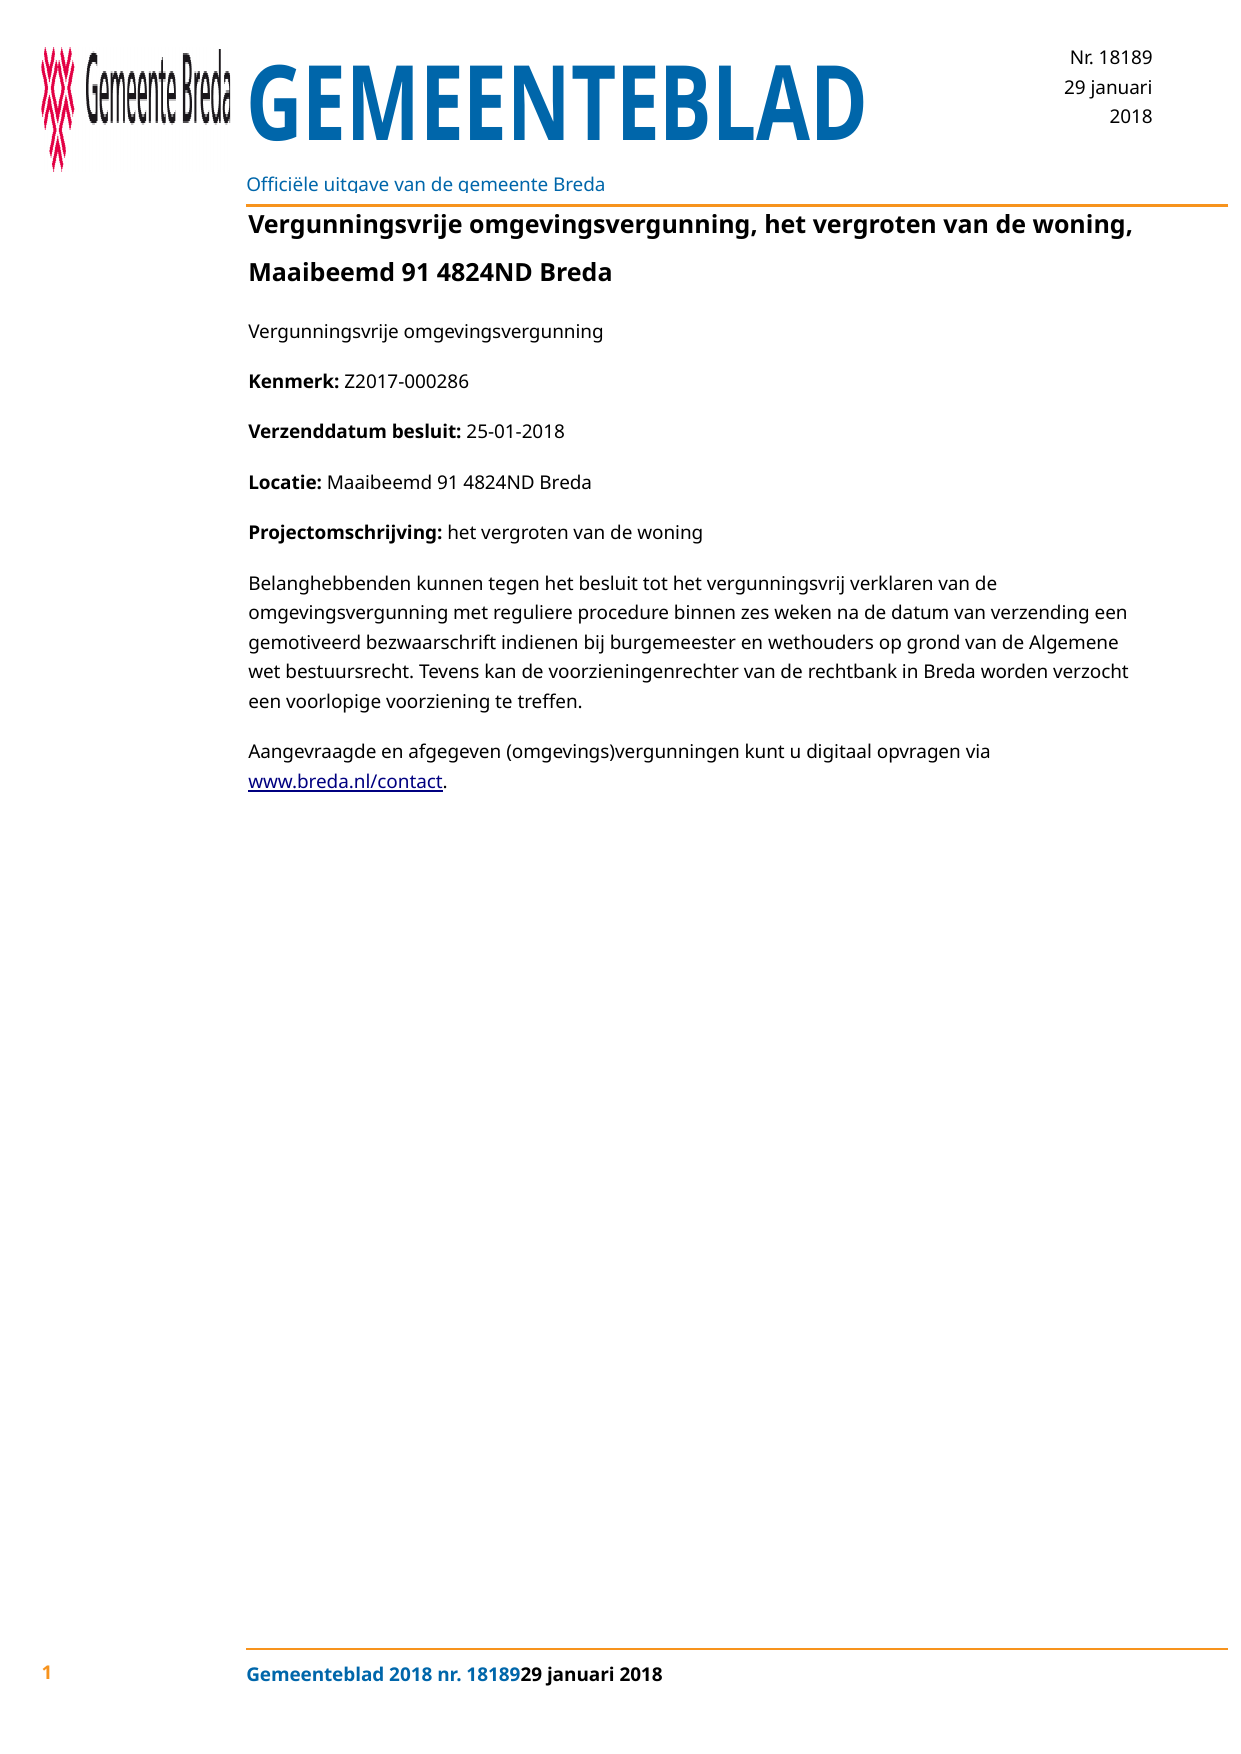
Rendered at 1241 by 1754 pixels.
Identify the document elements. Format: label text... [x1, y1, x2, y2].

text Verzenddatum besluit: 25-01-2018 [248, 419, 1152, 444]
text Locatie: Maaibeemd 91 4824ND Breda [248, 469, 1152, 495]
text Vergunningsvrije omgevingsvergunning [248, 318, 1152, 344]
text Aangevraagde en afgegeven (omgevings)vergunningen kunt u digitaal opvragen via www.breda.nl/contact. [248, 739, 1152, 794]
text Vergunningsvrije omgevingsvergunning, het vergroten van de woning, Maaibeemd 91 4824ND Breda [248, 207, 1152, 288]
text Belanghebbenden kunnen tegen het besluit tot het vergunningsvrij verklaren van de omgevingsvergunning met reguliere procedure binnen zes weken na de datum van verzending een gemotiveerd bezwaarschrift indienen bij burgemeester en wethouders op grond van de Algemene wet bestuursrecht. Tevens kan de voorzieningenrechter van de rechtbank in Breda worden verzocht een voorlopige voorziening te treffen. [248, 570, 1152, 714]
text Projectomschrijving: het vergroten van de woning [248, 519, 1152, 545]
picture [41, 47, 231, 172]
text Kenmerk: Z2017-000286 [248, 368, 1152, 394]
